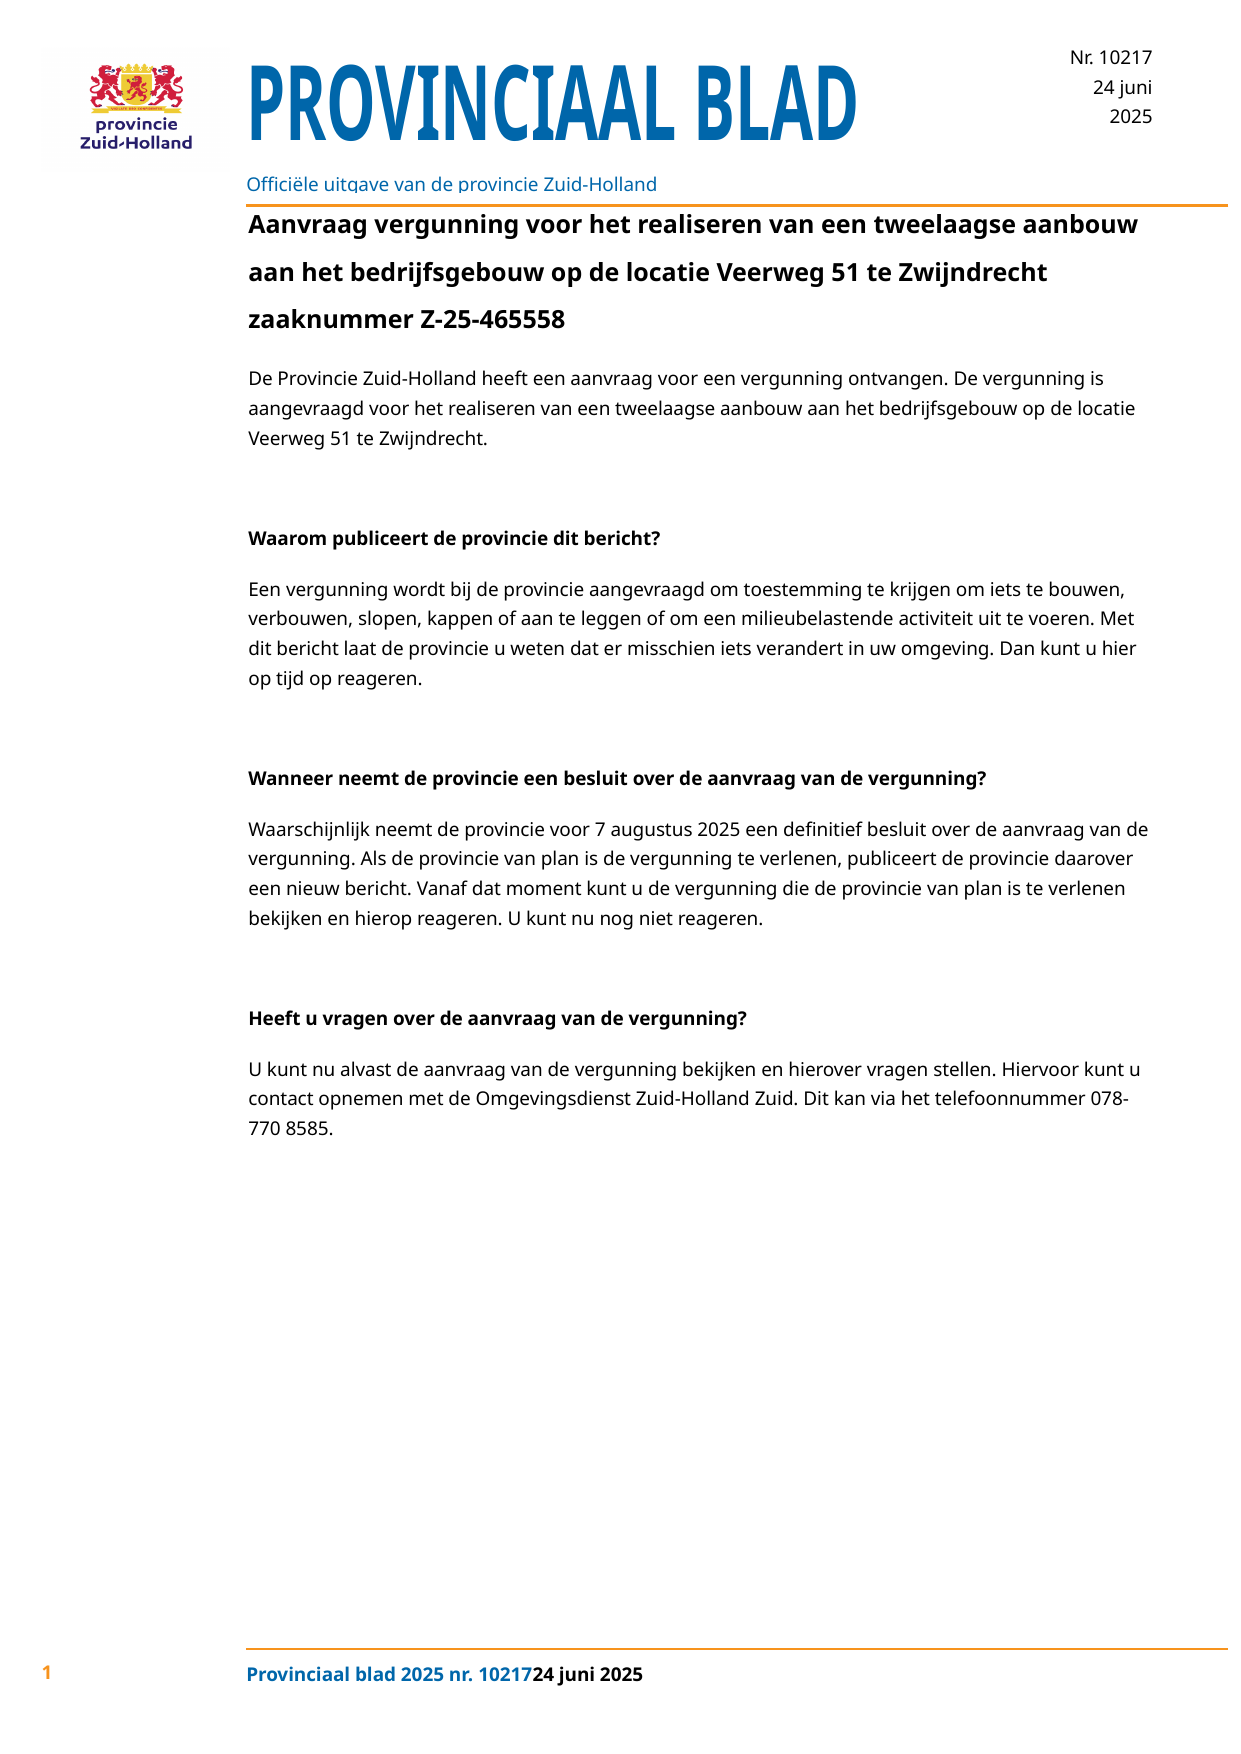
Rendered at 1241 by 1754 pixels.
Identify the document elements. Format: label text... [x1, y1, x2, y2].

picture [41, 47, 231, 172]
text Waarom publiceert de provincie dit bericht? [248, 526, 1152, 551]
text De Provincie Zuid-Holland heeft een aanvraag voor een vergunning ontvangen. De vergunning is aangevraagd voor het realiseren van een tweelaagse aanbouw aan het bedrijfsgebouw op de locatie Veerweg 51 te Zwijndrecht. [248, 366, 1152, 450]
text Wanneer neemt de provincie een besluit over de aanvraag van de vergunning? [248, 766, 1152, 791]
text Heeft u vragen over de aanvraag van de vergunning? [248, 1006, 1152, 1031]
text U kunt nu alvast de aanvraag van de vergunning bekijken en hierover vragen stellen. Hiervoor kunt u contact opnemen met de Omgevingsdienst Zuid-Holland Zuid. Dit kan via het telefoonnummer 078-770 8585. [248, 1056, 1152, 1141]
text Waarschijnlijk neemt de provincie voor 7 augustus 2025 een definitief besluit over de aanvraag van de vergunning. Als de provincie van plan is de vergunning te verlenen, publiceert de provincie daarover een nieuw bericht. Vanaf dat moment kunt u de vergunning die de provincie van plan is te verlenen bekijken en hierop reageren. U kunt nu nog niet reageren. [248, 816, 1152, 930]
text Een vergunning wordt bij de provincie aangevraagd om toestemming te krijgen om iets te bouwen, verbouwen, slopen, kappen of aan te leggen of om een milieubelastende activiteit uit te voeren. Met dit bericht laat de provincie u weten dat er misschien iets verandert in uw omgeving. Dan kunt u hier op tijd op reageren. [248, 576, 1152, 690]
text Aanvraag vergunning voor het realiseren van een tweelaagse aanbouw aan het bedrijfsgebouw op de locatie Veerweg 51 te Zwijndrecht zaaknummer Z-25-465558 [248, 207, 1152, 336]
